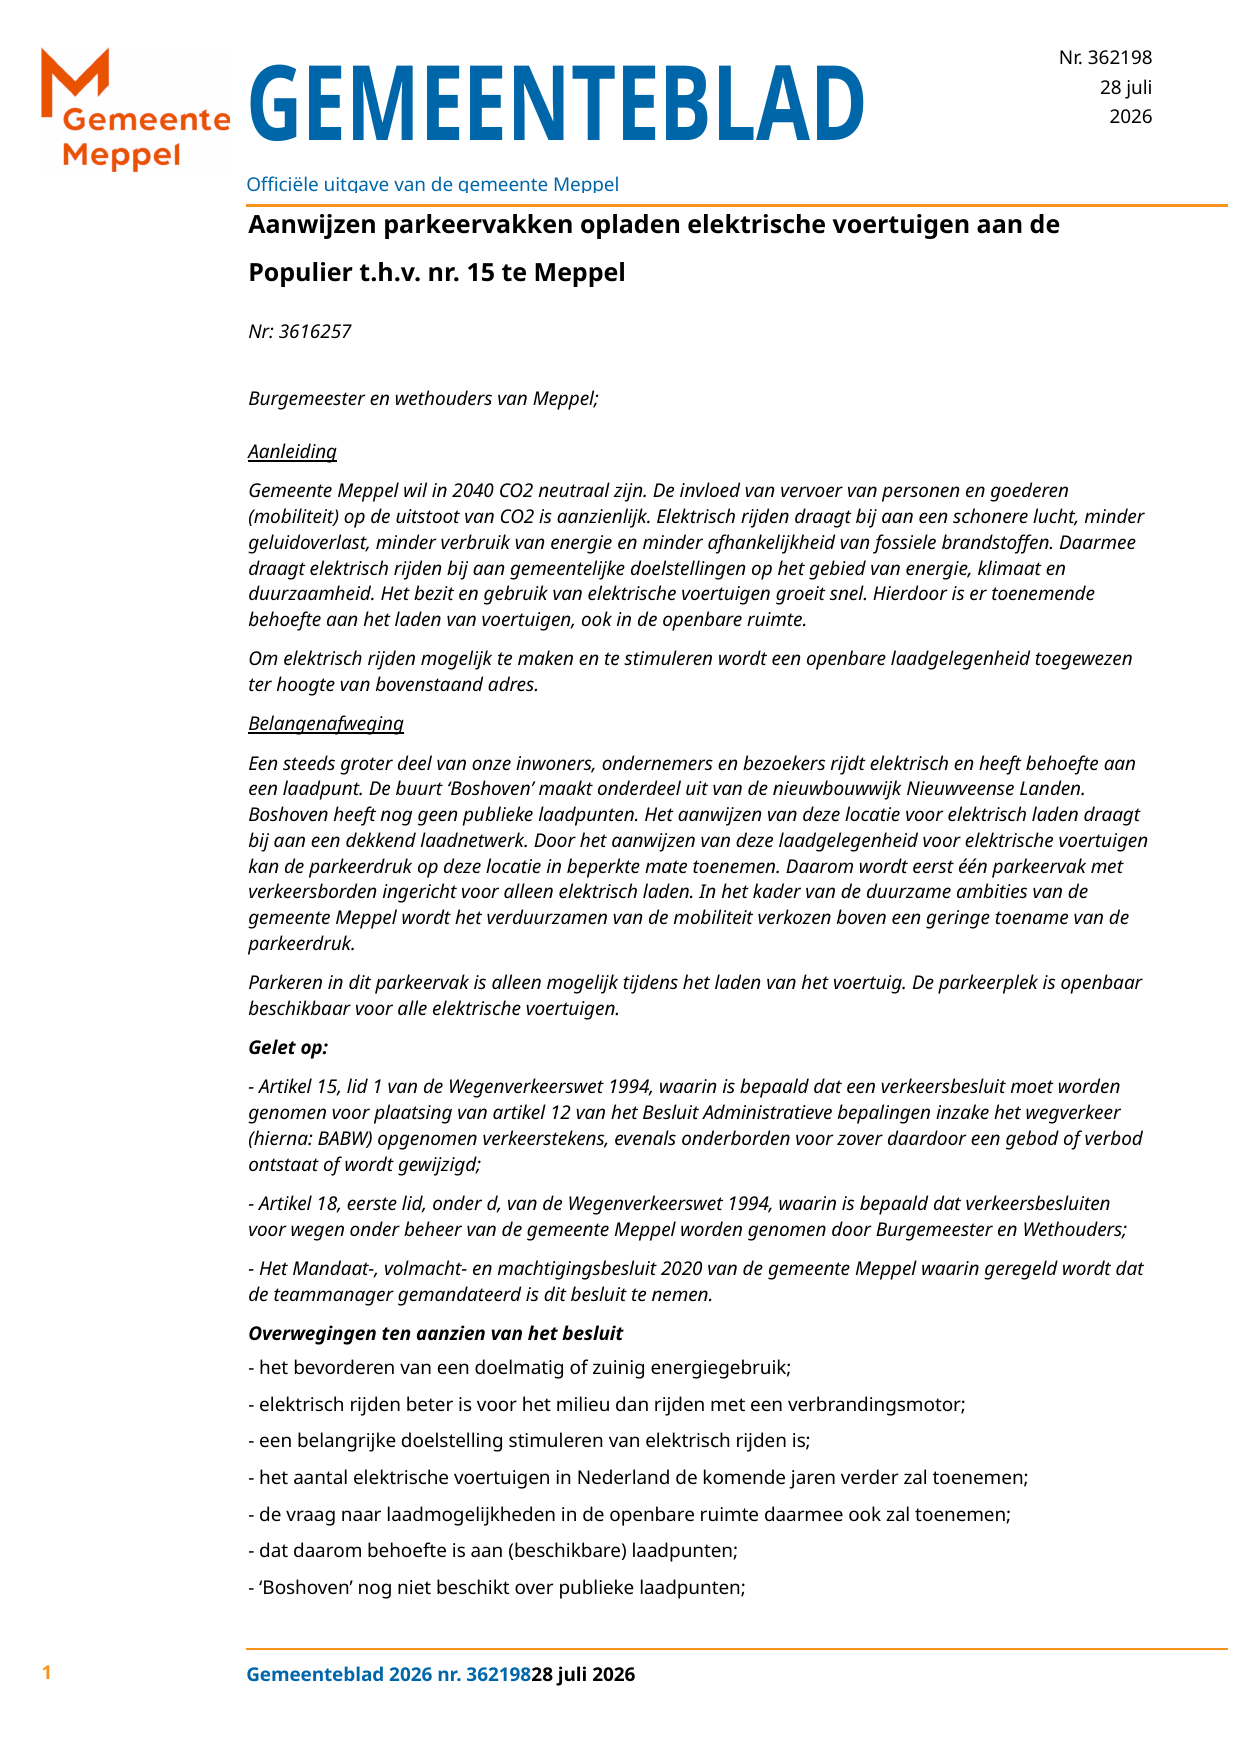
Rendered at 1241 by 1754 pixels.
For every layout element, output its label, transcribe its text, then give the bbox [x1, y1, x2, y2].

text - een belangrijke doelstelling stimuleren van elektrisch rijden is; [248, 1427, 1152, 1453]
text Nr: 3616257 [248, 318, 1152, 344]
text Parkeren in dit parkeervak is alleen mogelijk tijdens het laden van het voertuig. De parkeerplek is openbaar beschikbaar voor alle elektrische voertuigen. [248, 969, 1152, 1021]
text Gemeente Meppel wil in 2040 CO2 neutraal zijn. De invloed van vervoer van personen en goederen (mobiliteit) op de uitstoot van CO2 is aanzienlijk. Elektrisch rijden draagt bij aan een schonere lucht, minder geluidoverlast, minder verbruik van energie en minder afhankelijkheid van fossiele brandstoffen. Daarmee draagt elektrisch rijden bij aan gemeentelijke doelstellingen op het gebied van energie, klimaat en duurzaamheid. Het bezit en gebruik van elektrische voertuigen groeit snel. Hierdoor is er toenemende behoefte aan het laden van voertuigen, ook in de openbare ruimte. [248, 478, 1152, 632]
text Burgemeester en wethouders van Meppel; [248, 386, 1152, 411]
text Gelet op: [248, 1034, 1152, 1060]
picture [41, 47, 231, 172]
text Aanwijzen parkeervakken opladen elektrische voertuigen aan de Populier t.h.v. nr. 15 te Meppel [248, 207, 1152, 288]
text - de vraag naar laadmogelijkheden in de openbare ruimte daarmee ook zal toenemen; [248, 1501, 1152, 1526]
text Belangenafweging [248, 711, 1152, 736]
text Een steeds groter deel van onze inwoners, ondernemers en bezoekers rijdt elektrisch en heeft behoefte aan een laadpunt. De buurt ‘Boshoven’ maakt onderdeel uit van de nieuwbouwwijk Nieuwveense Landen. Boshoven heeft nog geen publieke laadpunten. Het aanwijzen van deze locatie voor elektrisch laden draagt bij aan een dekkend laadnetwerk. Door het aanwijzen van deze laadgelegenheid voor elektrische voertuigen kan de parkeerdruk op deze locatie in beperkte mate toenemen. Daarom wordt eerst één parkeervak met verkeersborden ingericht voor alleen elektrisch laden. In het kader van de duurzame ambities van de gemeente Meppel wordt het verduurzamen van de mobiliteit verkozen boven een geringe toename van de parkeerdruk. [248, 750, 1152, 956]
text - dat daarom behoefte is aan (beschikbare) laadpunten; [248, 1537, 1152, 1563]
text Aanleiding [248, 438, 1152, 464]
text - Artikel 18, eerste lid, onder d, van de Wegenverkeerswet 1994, waarin is bepaald dat verkeersbesluiten voor wegen onder beheer van de gemeente Meppel worden genomen door Burgemeester en Wethouders; [248, 1190, 1152, 1241]
text - elektrisch rijden beter is voor het milieu dan rijden met een verbrandingsmotor; [248, 1391, 1152, 1416]
text - Het Mandaat-, volmacht- en machtigingsbesluit 2020 van de gemeente Meppel waarin geregeld wordt dat de teammanager gemandateerd is dit besluit te nemen. [248, 1255, 1152, 1306]
text Om elektrisch rijden mogelijk te maken en te stimuleren wordt een openbare laadgelegenheid toegewezen ter hoogte van bovenstaand adres. [248, 646, 1152, 697]
text - het bevorderen van een doelmatig of zuinig energiegebruik; [248, 1354, 1152, 1380]
text Overwegingen ten aanzien van het besluit [248, 1320, 1152, 1346]
text - Artikel 15, lid 1 van de Wegenverkeerswet 1994, waarin is bepaald dat een verkeersbesluit moet worden genomen voor plaatsing van artikel 12 van het Besluit Administratieve bepalingen inzake het wegverkeer (hierna: BABW) opgenomen verkeerstekens, evenals onderborden voor zover daardoor een gebod of verbod ontstaat of wordt gewijzigd; [248, 1073, 1152, 1176]
text - het aantal elektrische voertuigen in Nederland de komende jaren verder zal toenemen; [248, 1464, 1152, 1490]
text - ‘Boshoven’ nog niet beschikt over publieke laadpunten; [248, 1574, 1152, 1600]
